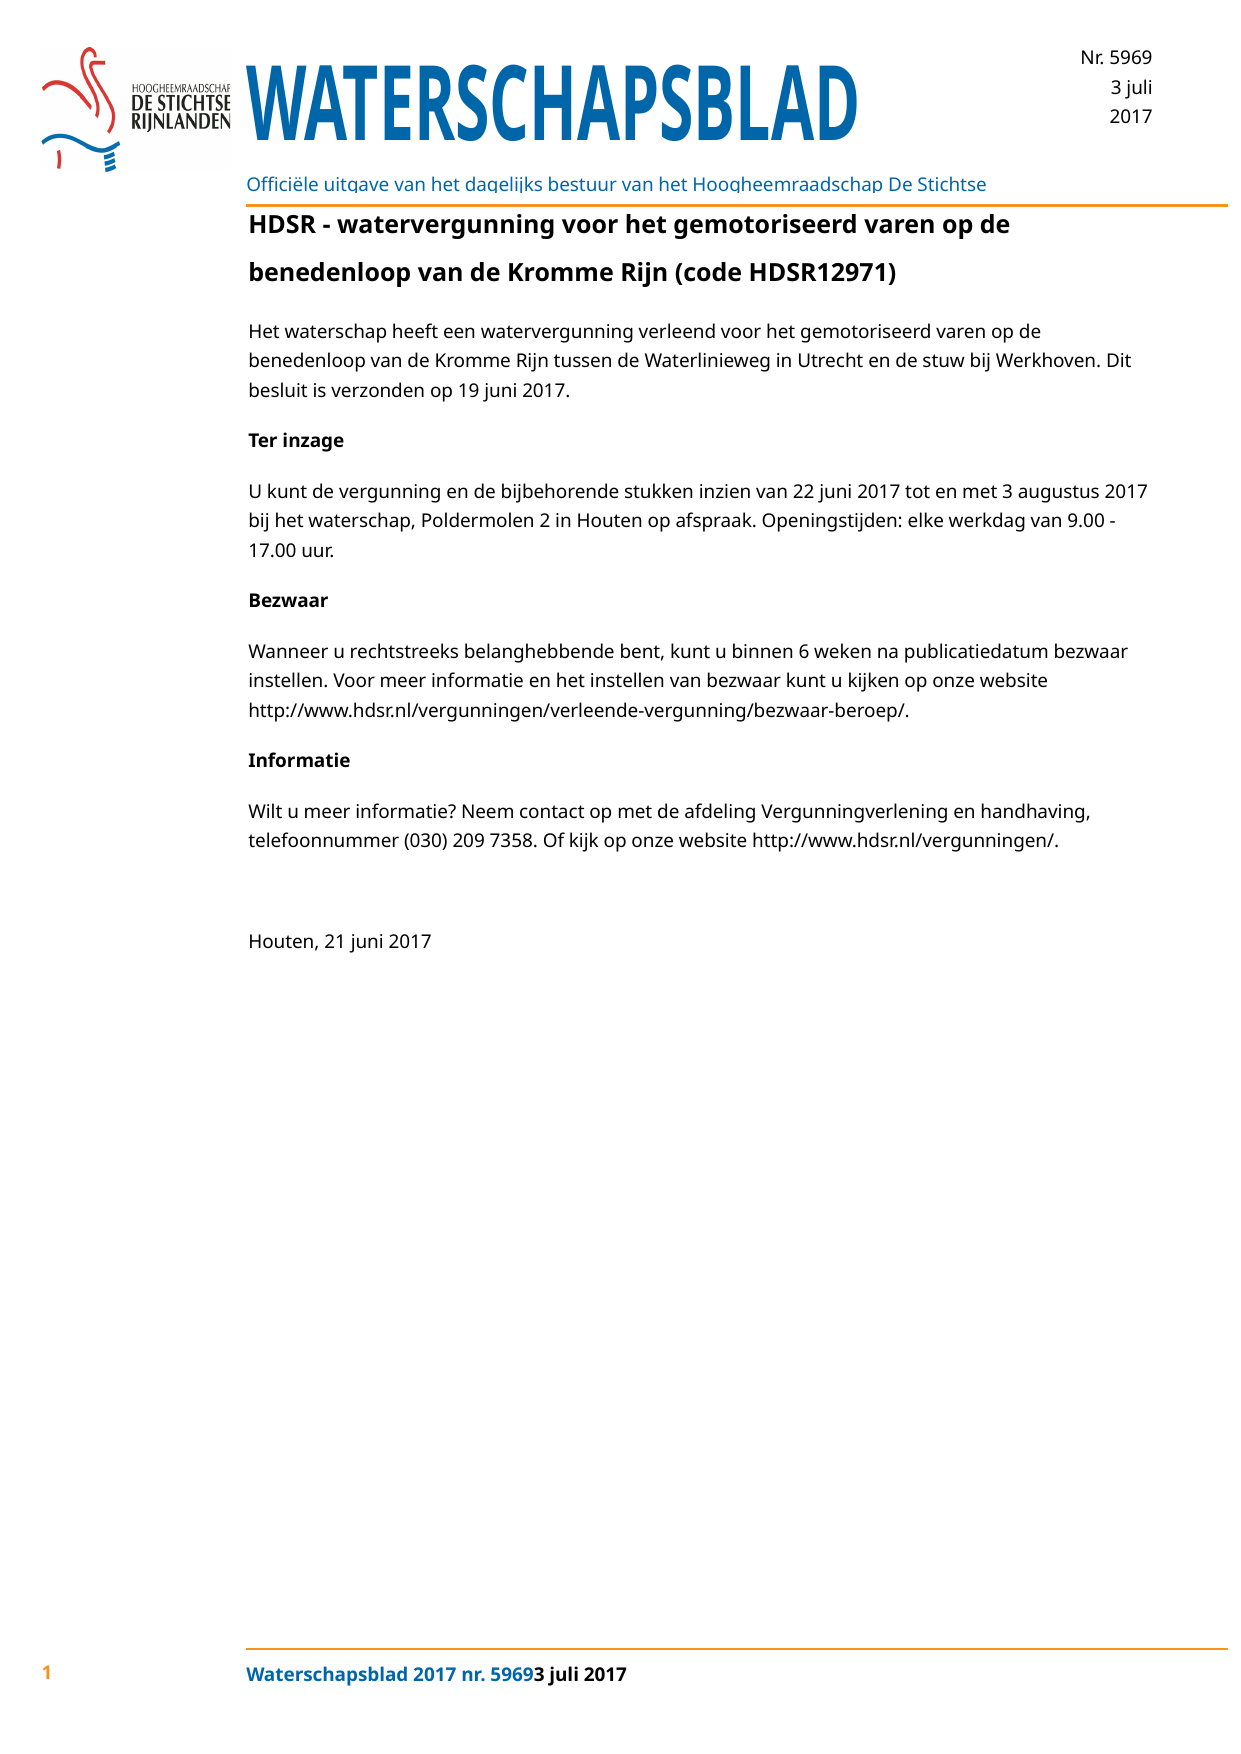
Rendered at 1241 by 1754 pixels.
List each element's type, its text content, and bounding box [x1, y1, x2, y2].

text Bezwaar [248, 587, 1152, 613]
text Houten, 21 juni 2017 [248, 928, 1152, 954]
picture [41, 47, 231, 172]
text Wilt u meer informatie? Neem contact op met de afdeling Vergunningverlening en handhaving, telefoonnummer (030) 209 7358. Of kijk op onze website http://www.hdsr.nl/vergunningen/. [248, 798, 1152, 853]
text Wanneer u rechtstreeks belanghebbende bent, kunt u binnen 6 weken na publicatiedatum bezwaar instellen. Voor meer informatie en het instellen van bezwaar kunt u kijken op onze website http://www.hdsr.nl/vergunningen/verleende-vergunning/bezwaar-beroep/. [248, 638, 1152, 723]
text Informatie [248, 747, 1152, 773]
text U kunt de vergunning en de bijbehorende stukken inzien van 22 juni 2017 tot en met 3 augustus 2017 bij het waterschap, Poldermolen 2 in Houten op afspraak. Openingstijden: elke werkdag van 9.00 - 17.00 uur. [248, 478, 1152, 563]
text Ter inzage [248, 427, 1152, 453]
text Het waterschap heeft een watervergunning verleend voor het gemotoriseerd varen op de benedenloop van de Kromme Rijn tussen de Waterlinieweg in Utrecht en de stuw bij Werkhoven. Dit besluit is verzonden op 19 juni 2017. [248, 318, 1152, 403]
text HDSR - watervergunning voor het gemotoriseerd varen op de benedenloop van de Kromme Rijn (code HDSR12971) [248, 207, 1152, 288]
